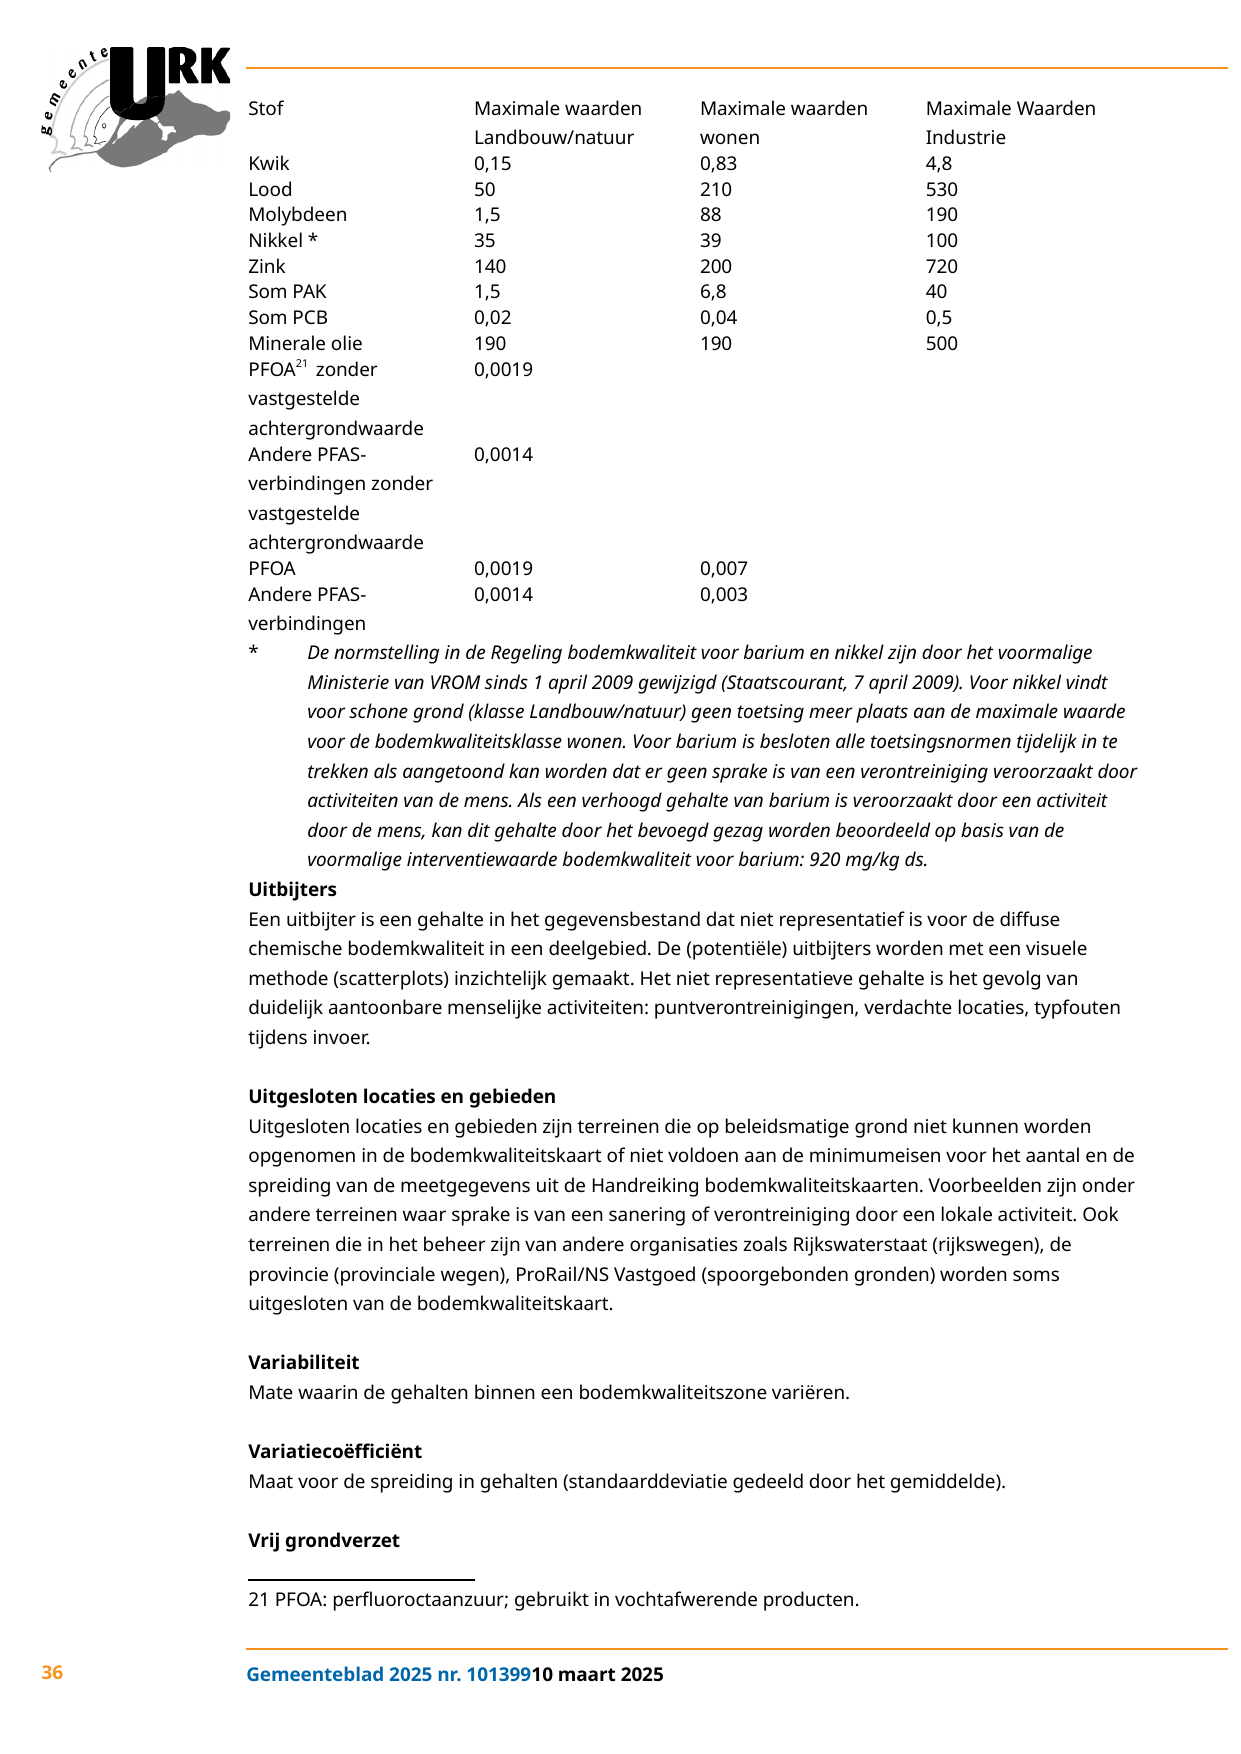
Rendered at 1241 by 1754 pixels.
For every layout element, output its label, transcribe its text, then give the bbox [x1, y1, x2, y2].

table_cell 190 [700, 330, 926, 356]
table_cell 530 [926, 176, 1152, 202]
picture [41, 47, 231, 172]
table_cell 0,15 [474, 150, 700, 176]
text Uitgesloten locaties en gebieden zijn terreinen die op beleidsmatige grond niet kunnen worden opgenomen in de bodemkwaliteitskaart of niet voldoen aan de minimumeisen voor het aantal en de spreiding van de meetgegevens uit de Handreiking bodemkwaliteitskaarten. Voorbeelden zijn onder andere terreinen waar sprake is van een sanering of verontreiniging door een lokale activiteit. Ook terreinen die in het beheer zijn van andere organisaties zoals Rijkswaterstaat (rijkswegen), de provincie (provinciale wegen), ProRail/NS Vastgoed (spoorgebonden gronden) worden soms uitgesloten van de bodemkwaliteitskaart. [248, 1113, 1152, 1316]
table_cell 0,83 [700, 150, 926, 176]
table_cell 200 [700, 253, 926, 279]
table_cell Minerale olie [248, 330, 474, 356]
table_cell 0,0019 [474, 356, 1152, 441]
table_cell Som PCB [248, 305, 474, 330]
text Variabiliteit [248, 1349, 1152, 1375]
table_cell Lood [248, 176, 474, 202]
text Uitbijters [248, 876, 1152, 902]
table_cell Kwik [248, 150, 474, 176]
table_cell Som PAK [248, 279, 474, 304]
table_cell 88 [700, 202, 926, 227]
text Een uitbijter is een gehalte in het gegevensbestand dat niet representatief is voor de diffuse chemische bodemkwaliteit in een deelgebied. De (potentiële) uitbijters worden met een visuele methode (scatterplots) inzichtelijk gemaakt. Het niet representatieve gehalte is het gevolg van duidelijk aantoonbare menselijke activiteiten: puntverontreinigingen, verdachte locaties, typfouten tijdens invoer. [248, 906, 1152, 1050]
table_cell 100 [926, 227, 1152, 253]
table_cell Molybdeen [248, 202, 474, 227]
table_cell 0,007 [700, 555, 1152, 581]
list De normstelling in de Regeling bodemkwaliteit voor barium en nikkel zijn door het voormalige Ministerie van VROM sinds 1 april 2009 gewijzigd (Staatscourant, 7 april 2009). Voor nikkel vindt voor schone grond (klasse Landbouw/natuur) geen toetsing meer plaats aan de maximale waarde voor de bodemkwaliteitsklasse wonen. Voor barium is besloten alle toetsingsnormen tijdelijk in te trekken als aangetoond kan worden dat er geen sprake is van een verontreiniging veroorzaakt door activiteiten van de mens. Als een verhoogd gehalte van barium is veroorzaakt door een activiteit door de mens, kan dit gehalte door het bevoegd gezag worden beoordeeld op basis van de voormalige interventiewaarde bodemkwaliteit voor barium: 920 mg/kg ds. [248, 639, 1152, 872]
text Vrij grondverzet [248, 1527, 1152, 1553]
table_cell 0,0019 [474, 555, 700, 581]
table_cell 720 [926, 253, 1152, 279]
table_header Maximale waarden wonen [700, 95, 926, 150]
table_cell Andere PFAS-verbindingen [248, 581, 474, 636]
table_cell 0,5 [926, 305, 1152, 330]
table_cell 0,04 [700, 305, 926, 330]
text Mate waarin de gehalten binnen een bodemkwaliteitszone variëren. [248, 1379, 1152, 1405]
text Uitgesloten locaties en gebieden [248, 1083, 1152, 1109]
text Maat voor de spreiding in gehalten (standaarddeviatie gedeeld door het gemiddelde). [248, 1468, 1152, 1494]
table_header Maximale waarden Landbouw/natuur [474, 95, 700, 150]
table_header Stof [248, 95, 474, 150]
table_cell 4,8 [926, 150, 1152, 176]
table_cell Andere PFAS-verbindingen zonder vastgestelde achtergrondwaarde [248, 441, 474, 555]
table_cell 0,02 [474, 305, 700, 330]
table_cell 50 [474, 176, 700, 202]
table_cell PFOA [248, 555, 474, 581]
table_cell 1,5 [474, 279, 700, 304]
table_cell 0,0014 [474, 441, 1152, 555]
table_cell 39 [700, 227, 926, 253]
table_cell 6,8 [700, 279, 926, 304]
table_cell 1,5 [474, 202, 700, 227]
table_cell 190 [474, 330, 700, 356]
table_cell 210 [700, 176, 926, 202]
table_cell 140 [474, 253, 700, 279]
text Variatiecoëfficiënt [248, 1438, 1152, 1464]
table_cell 35 [474, 227, 700, 253]
table_cell 0,0014 [474, 581, 700, 636]
table_cell Nikkel * [248, 227, 474, 253]
table_cell PFOA zonder vastgestelde achtergrondwaarde [248, 356, 474, 441]
table_cell Zink [248, 253, 474, 279]
table_header Maximale Waarden Industrie [926, 95, 1152, 150]
table_cell 190 [926, 202, 1152, 227]
table_cell 500 [926, 330, 1152, 356]
table_cell 0,003 [700, 581, 1152, 636]
table_cell 40 [926, 279, 1152, 304]
